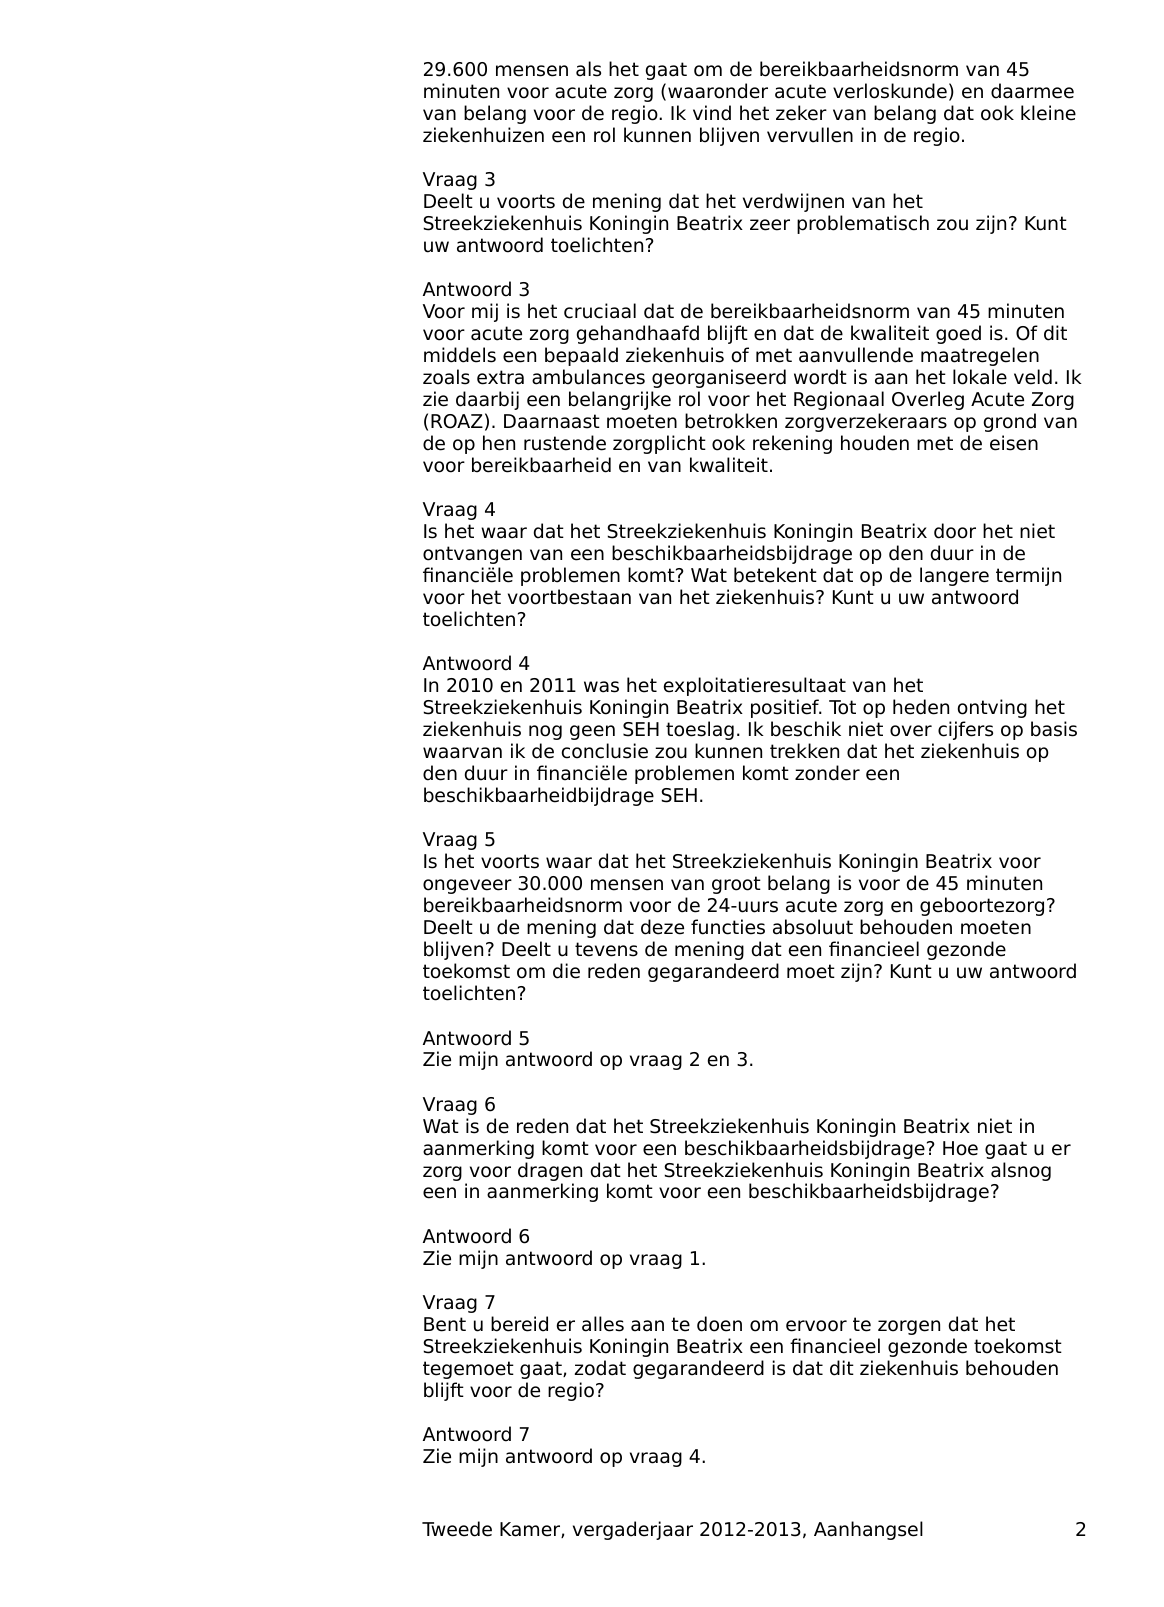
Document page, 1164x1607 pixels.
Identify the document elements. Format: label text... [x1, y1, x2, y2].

text Deelt u voorts de mening dat het verdwijnen van het Streekziekenhuis Koningin Beatrix zeer problematisch zou zijn? Kunt uw antwoord toelichten? [422, 191, 1087, 257]
text Antwoord 7 [422, 1424, 1087, 1446]
text Zie mijn antwoord op vraag 4. [422, 1446, 1087, 1468]
text Vraag 5 [422, 829, 1087, 851]
text Antwoord 5 [422, 1027, 1087, 1049]
text Vraag 3 [422, 169, 1087, 191]
text Zie mijn antwoord op vraag 2 en 3. [422, 1049, 1087, 1071]
text In 2010 en 2011 was het exploitatieresultaat van het Streekziekenhuis Koningin Beatrix positief. Tot op heden ontving het ziekenhuis nog geen SEH toeslag. Ik beschik niet over cijfers op basis waarvan ik de conclusie zou kunnen trekken dat het ziekenhuis op den duur in financiële problemen komt zonder een beschikbaarheidbijdrage SEH. [422, 675, 1087, 807]
text Voor mij is het cruciaal dat de bereikbaarheidsnorm van 45 minuten voor acute zorg gehandhaafd blijft en dat de kwaliteit goed is. Of dit middels een bepaald ziekenhuis of met aanvullende maatregelen zoals extra ambulances georganiseerd wordt is aan het lokale veld. Ik zie daarbij een belangrijke rol voor het Regionaal Overleg Acute Zorg (ROAZ). Daarnaast moeten betrokken zorgverzekeraars op grond van de op hen rustende zorgplicht ook rekening houden met de eisen voor bereikbaarheid en van kwaliteit. [422, 301, 1087, 477]
text Wat is de reden dat het Streekziekenhuis Koningin Beatrix niet in aanmerking komt voor een beschikbaarheidsbijdrage? Hoe gaat u er zorg voor dragen dat het Streekziekenhuis Koningin Beatrix alsnog een in aanmerking komt voor een beschikbaarheidsbijdrage? [422, 1116, 1087, 1203]
text 29.600 mensen als het gaat om de bereikbaarheidsnorm van 45 minuten voor acute zorg (waaronder acute verloskunde) en daarmee van belang voor de regio. Ik vind het zeker van belang dat ook kleine ziekenhuizen een rol kunnen blijven vervullen in de regio. [422, 59, 1087, 147]
text Vraag 4 [422, 499, 1087, 521]
text Bent u bereid er alles aan te doen om ervoor te zorgen dat het Streekziekenhuis Koningin Beatrix een financieel gezonde toekomst tegemoet gaat, zodat gegarandeerd is dat dit ziekenhuis behouden blijft voor de regio? [422, 1314, 1087, 1402]
text Antwoord 3 [422, 279, 1087, 301]
text Antwoord 4 [422, 653, 1087, 675]
text Vraag 7 [422, 1292, 1087, 1314]
text Is het voorts waar dat het Streekziekenhuis Koningin Beatrix voor ongeveer 30.000 mensen van groot belang is voor de 45 minuten bereikbaarheidsnorm voor de 24-uurs acute zorg en geboortezorg? Deelt u de mening dat deze functies absoluut behouden moeten blijven? Deelt u tevens de mening dat een financieel gezonde toekomst om die reden gegarandeerd moet zijn? Kunt u uw antwoord toelichten? [422, 851, 1087, 1005]
text Is het waar dat het Streekziekenhuis Koningin Beatrix door het niet ontvangen van een beschikbaarheidsbijdrage op den duur in de financiële problemen komt? Wat betekent dat op de langere termijn voor het voortbestaan van het ziekenhuis? Kunt u uw antwoord toelichten? [422, 521, 1087, 631]
text Antwoord 6 [422, 1226, 1087, 1248]
text Zie mijn antwoord op vraag 1. [422, 1248, 1087, 1269]
text Vraag 6 [422, 1093, 1087, 1116]
